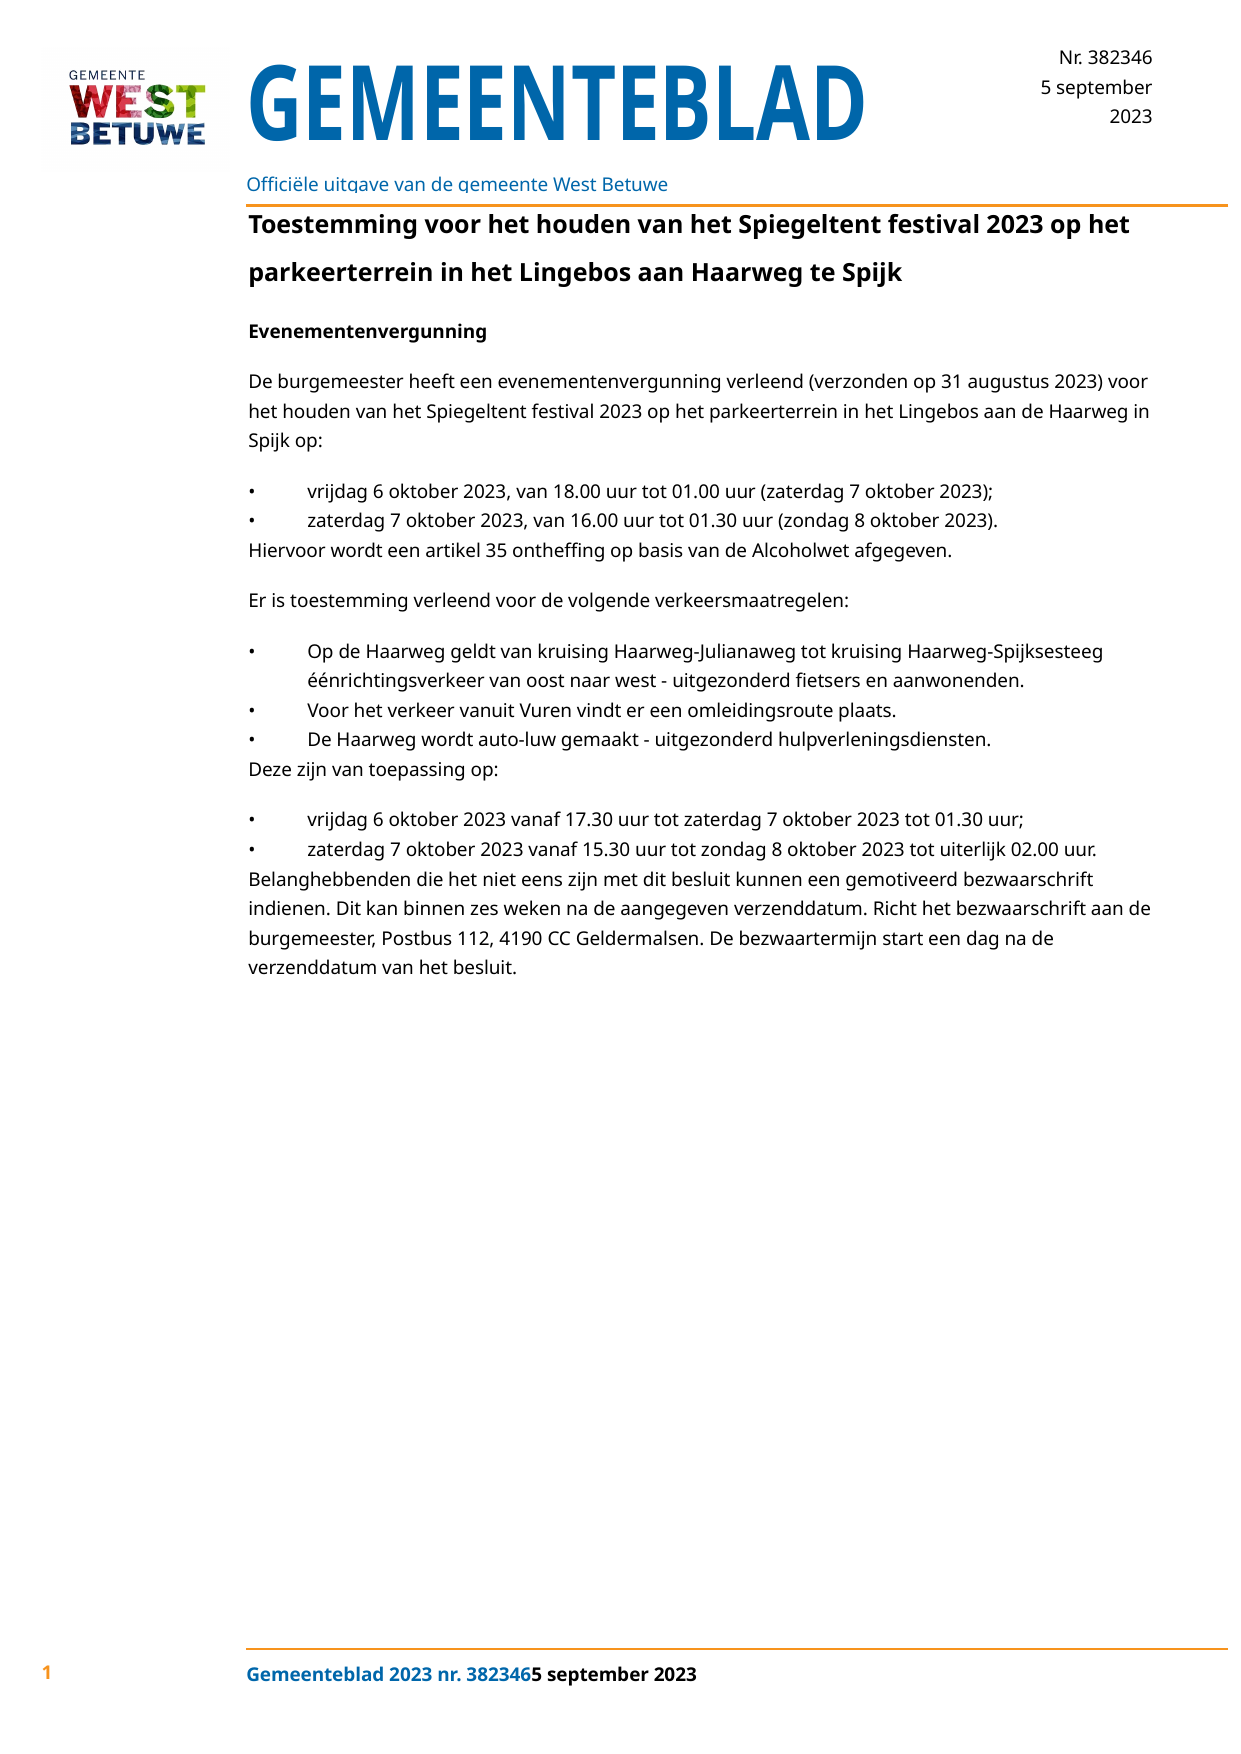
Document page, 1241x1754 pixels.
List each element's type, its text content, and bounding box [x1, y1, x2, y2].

list Op de Haarweg geldt van kruising Haarweg-Julianaweg tot kruising Haarweg-Spijksesteeg éénrichtingsverkeer van oost naar west - uitgezonderd fietsers en aanwonenden. [248, 638, 1152, 693]
text Evenementenvergunning [248, 318, 1152, 344]
list zaterdag 7 oktober 2023 vanaf 15.30 uur tot zondag 8 oktober 2023 tot uiterlijk 02.00 uur. [248, 836, 1152, 862]
picture [41, 47, 231, 172]
text Hiervoor wordt een artikel 35 ontheffing op basis van de Alcoholwet afgegeven. [248, 537, 1152, 563]
list Voor het verkeer vanuit Vuren vindt er een omleidingsroute plaats. [248, 697, 1152, 723]
text Er is toestemming verleend voor de volgende verkeersmaatregelen: [248, 587, 1152, 613]
text Deze zijn van toepassing op: [248, 756, 1152, 782]
list De Haarweg wordt auto-luw gemaakt - uitgezonderd hulpverleningsdiensten. [248, 727, 1152, 752]
text Belanghebbenden die het niet eens zijn met dit besluit kunnen een gemotiveerd bezwaarschrift indienen. Dit kan binnen zes weken na de aangegeven verzenddatum. Richt het bezwaarschrift aan de burgemeester, Postbus 112, 4190 CC Geldermalsen. De bezwaartermijn start een dag na de verzenddatum van het besluit. [248, 866, 1152, 980]
list zaterdag 7 oktober 2023, van 16.00 uur tot 01.30 uur (zondag 8 oktober 2023). [248, 507, 1152, 533]
text De burgemeester heeft een evenementenvergunning verleend (verzonden op 31 augustus 2023) voor het houden van het Spiegeltent festival 2023 op het parkeerterrein in het Lingebos aan de Haarweg in Spijk op: [248, 368, 1152, 453]
list vrijdag 6 oktober 2023 vanaf 17.30 uur tot zaterdag 7 oktober 2023 tot 01.30 uur; [248, 807, 1152, 832]
text Toestemming voor het houden van het Spiegeltent festival 2023 op het parkeerterrein in het Lingebos aan Haarweg te Spijk [248, 207, 1152, 288]
list vrijdag 6 oktober 2023, van 18.00 uur tot 01.00 uur (zaterdag 7 oktober 2023); [248, 478, 1152, 504]
